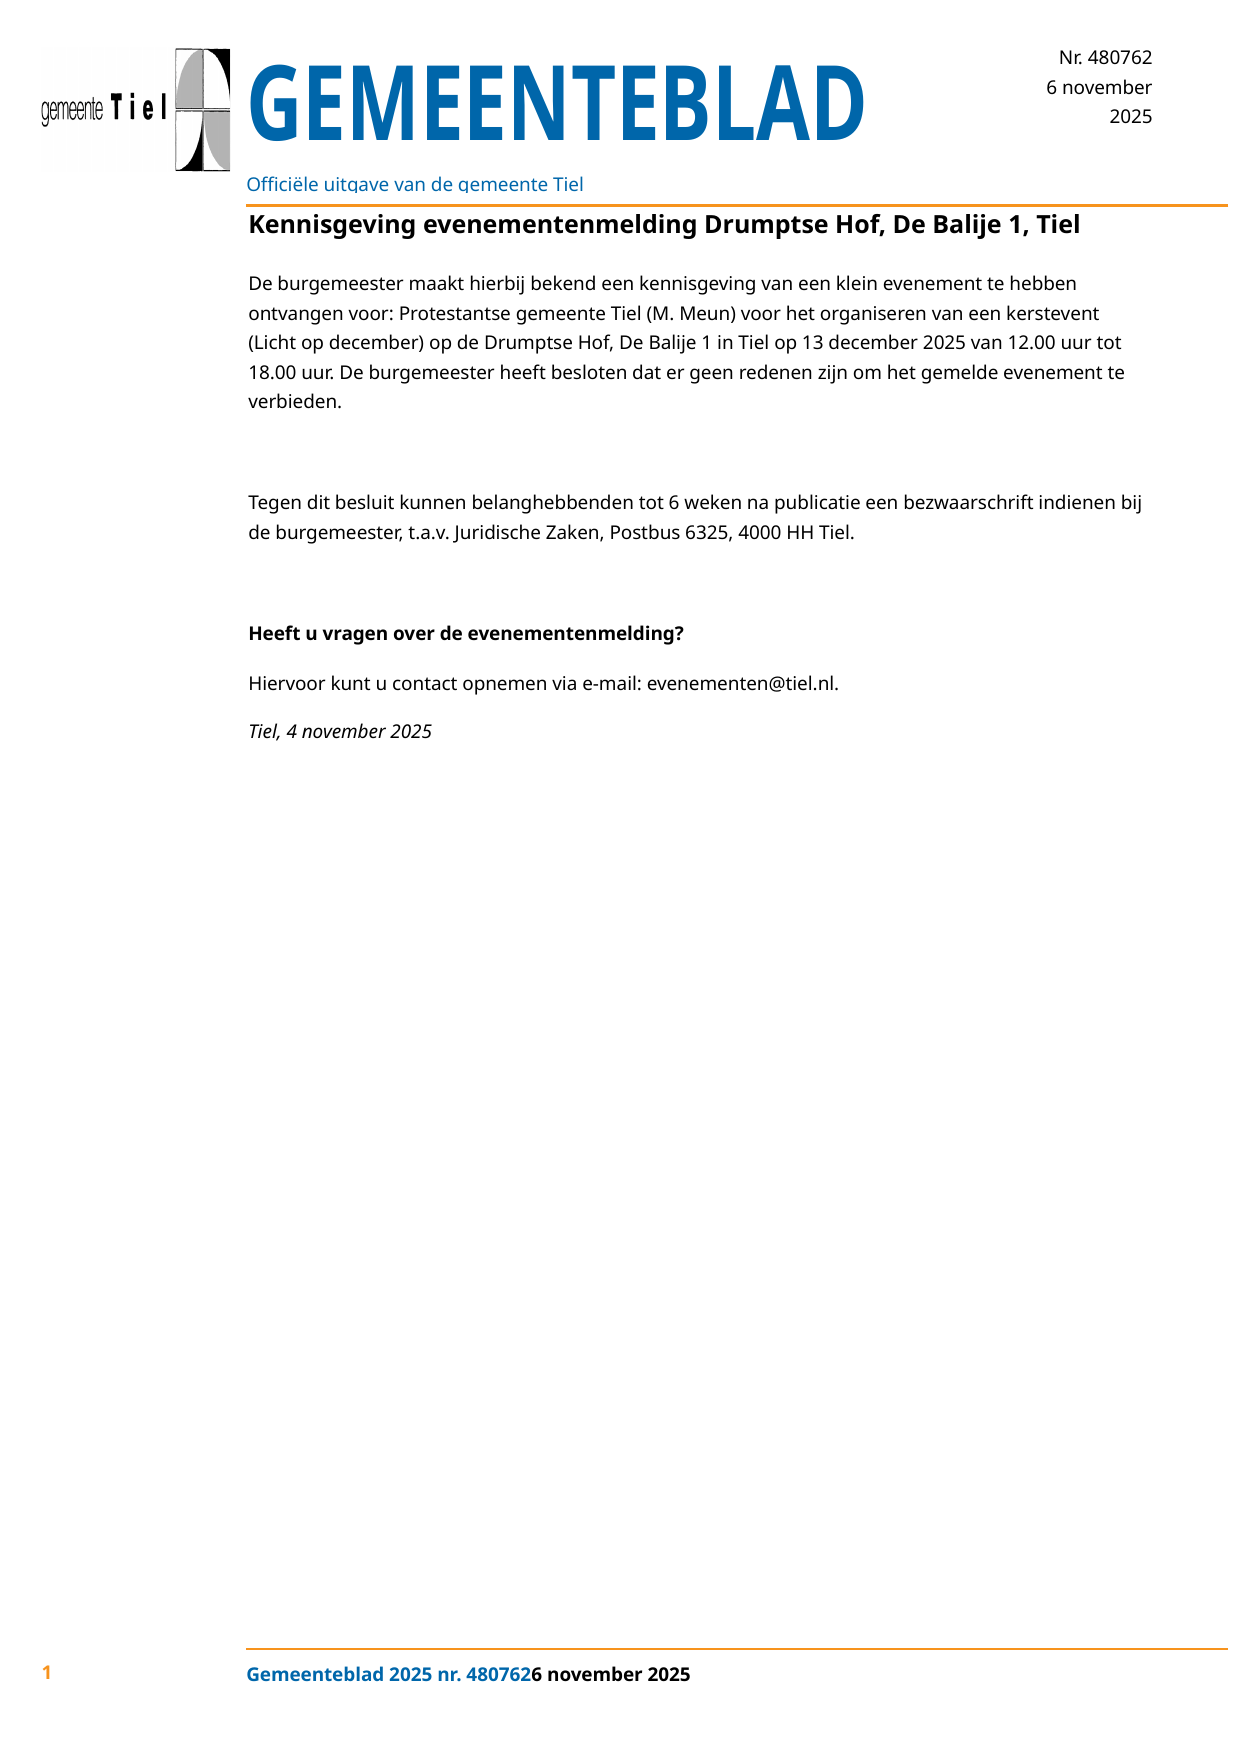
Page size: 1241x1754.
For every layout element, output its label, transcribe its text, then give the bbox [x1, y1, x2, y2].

text Heeft u vragen over de evenementenmelding? [248, 620, 1152, 646]
text Kennisgeving evenementenmelding Drumptse Hof, De Balije 1, Tiel [248, 207, 1152, 241]
text Hiervoor kunt u contact opnemen via e-mail: evenementen@tiel.nl. [248, 670, 1152, 696]
text De burgemeester maakt hierbij bekend een kennisgeving van een klein evenement te hebben ontvangen voor: Protestantse gemeente Tiel (M. Meun) voor het organiseren van een kerstevent (Licht op december) op de Drumptse Hof, De Balije 1 in Tiel op 13 december 2025 van 12.00 uur tot 18.00 uur. De burgemeester heeft besloten dat er geen redenen zijn om het gemelde evenement te verbieden. [248, 270, 1152, 414]
picture [41, 47, 231, 172]
text Tegen dit besluit kunnen belanghebbenden tot 6 weken na publicatie een bezwaarschrift indienen bij de burgemeester, t.a.v. Juridische Zaken, Postbus 6325, 4000 HH Tiel. [248, 489, 1152, 545]
text Tiel, 4 november 2025 [248, 718, 1152, 744]
